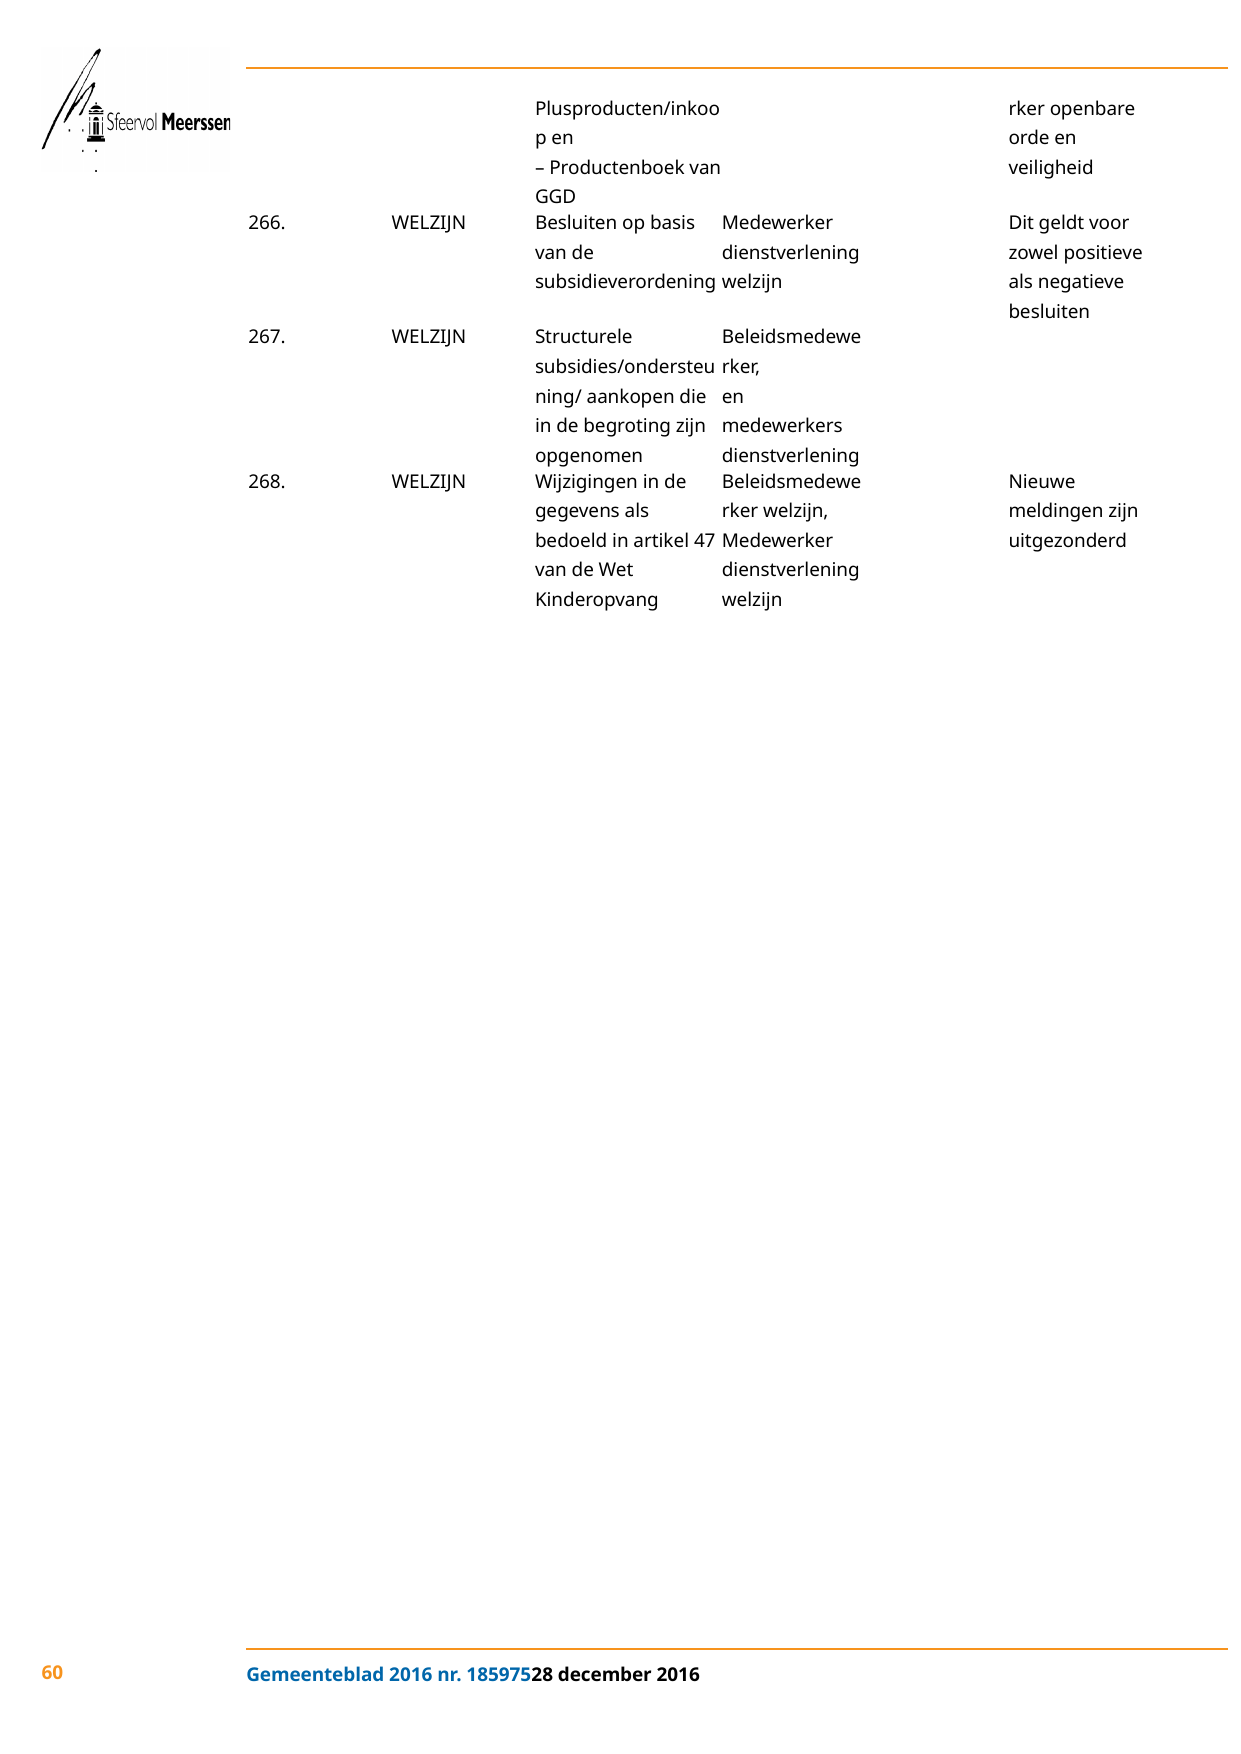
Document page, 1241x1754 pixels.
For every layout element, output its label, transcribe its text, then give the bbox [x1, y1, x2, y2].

table_cell Wijzigingen in de gegevens als bedoeld in artikel 47 van de Wet Kinderopvang [535, 468, 722, 612]
table_cell WELZIJN [391, 209, 535, 324]
table_cell Nieuwe meldingen zijn uitgezonderd [1008, 468, 1152, 612]
table_cell Dit geldt voor zowel positieve als negatieve besluiten [1008, 209, 1152, 324]
table_cell [391, 95, 535, 209]
table_cell Besluiten op basis van de subsidieverordening [535, 209, 722, 324]
table_cell [722, 95, 865, 209]
table_cell Medewerker dienstverlening welzijn [722, 209, 865, 324]
picture [41, 47, 231, 172]
table_cell 266. [248, 209, 391, 324]
table_cell Beleidsmedewerker welzijn, Medewerker dienstverlening welzijn [722, 468, 865, 612]
table_cell 268. [248, 468, 391, 612]
table_cell [1008, 324, 1152, 468]
table_cell [865, 209, 1008, 324]
table_cell [248, 95, 391, 209]
table_cell [865, 468, 1008, 612]
table_cell Plusproducten/inkoop en – Productenboek van GGD [535, 95, 722, 209]
table_cell [865, 324, 1008, 468]
table_cell 267. [248, 324, 391, 468]
table_cell [865, 95, 1008, 209]
table_cell WELZIJN [391, 468, 535, 612]
table_cell Structurele subsidies/ondersteuning/ aankopen die in de begroting zijn opgenomen [535, 324, 722, 468]
table_cell Beleidsmedewerker, en medewerkers dienstverlening [722, 324, 865, 468]
table_cell WELZIJN [391, 324, 535, 468]
table_cell rker openbare orde en veiligheid [1008, 95, 1152, 209]
